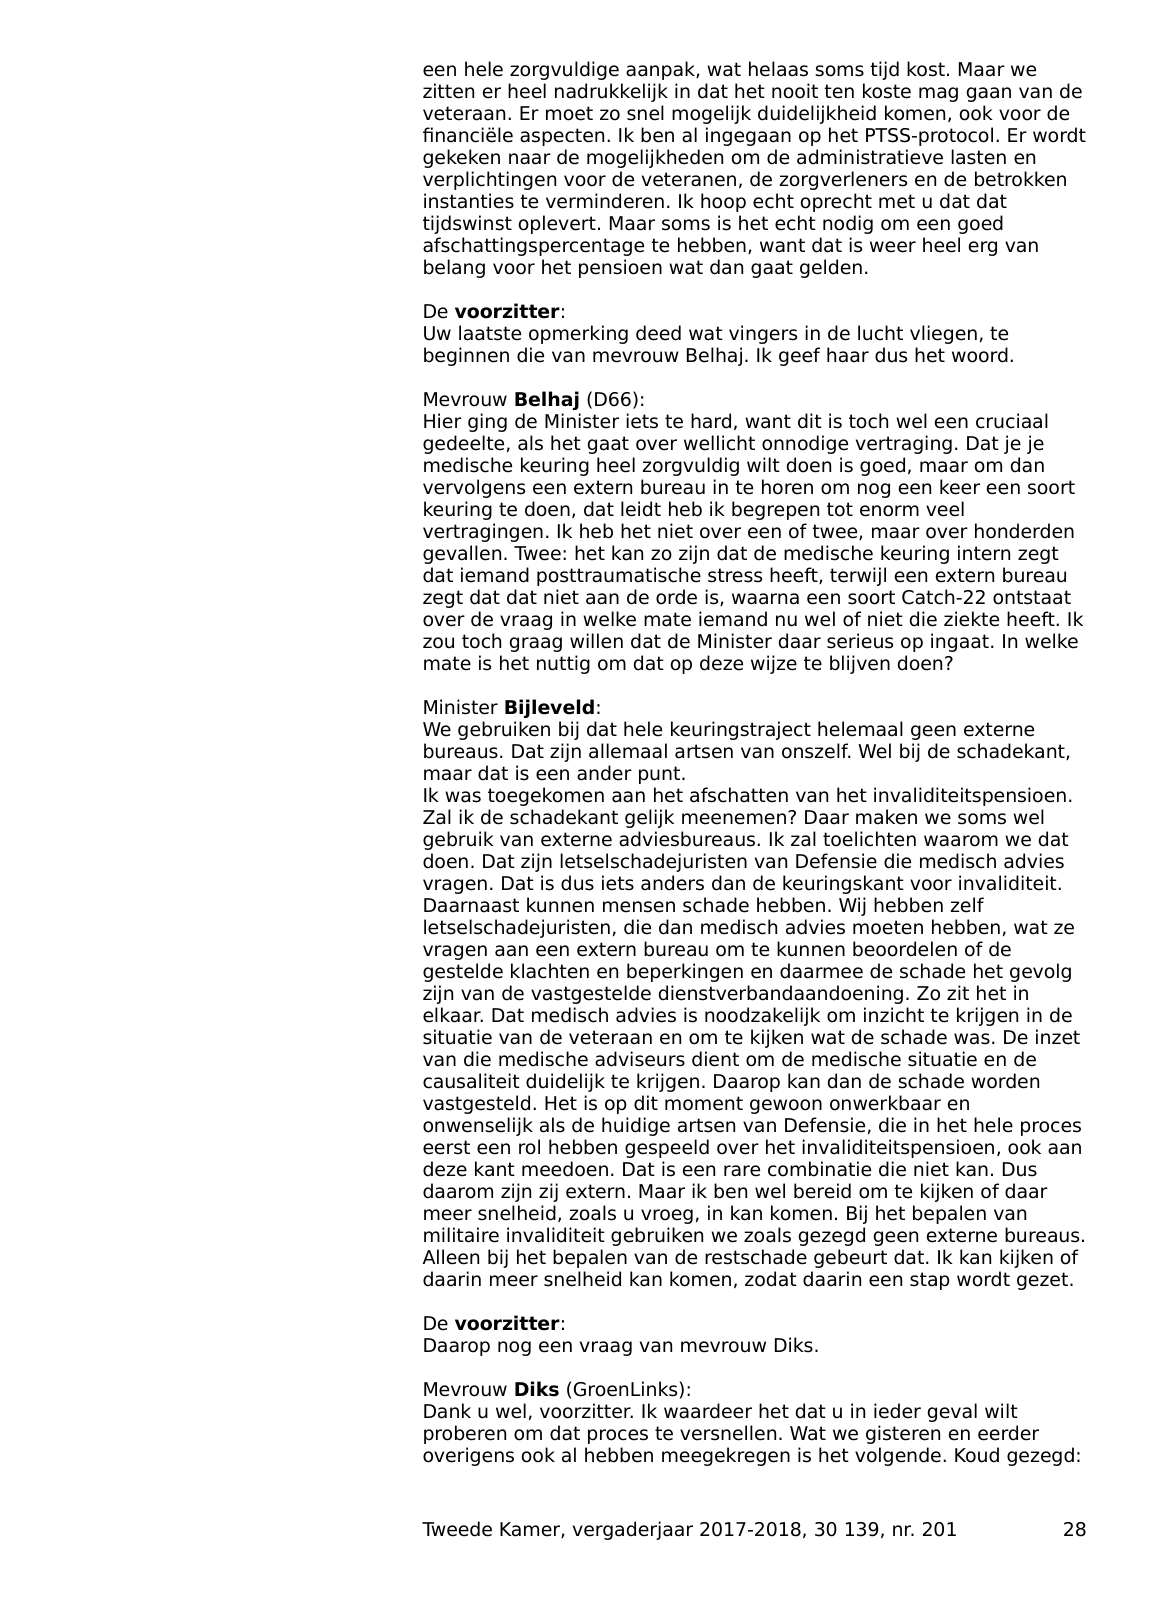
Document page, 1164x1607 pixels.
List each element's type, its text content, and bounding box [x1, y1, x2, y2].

text Ik was toegekomen aan het afschatten van het invaliditeitspensioen. Zal ik de schadekant gelijk meenemen? Daar maken we soms wel gebruik van externe adviesbureaus. Ik zal toelichten waarom we dat doen. Dat zijn letselschadejuristen van Defensie die medisch advies vragen. Dat is dus iets anders dan de keuringskant voor invaliditeit. Daarnaast kunnen mensen schade hebben. Wij hebben zelf letselschadejuristen, die dan medisch advies moeten hebben, wat ze vragen aan een extern bureau om te kunnen beoordelen of de gestelde klachten en beperkingen en daarmee de schade het gevolg zijn van de vastgestelde dienstverbandaandoening. Zo zit het in elkaar. Dat medisch advies is noodzakelijk om inzicht te krijgen in de situatie van de veteraan en om te kijken wat de schade was. De inzet van die medische adviseurs dient om de medische situatie en de causaliteit duidelijk te krijgen. Daarop kan dan de schade worden vastgesteld. Het is op dit moment gewoon onwerkbaar en onwenselijk als de huidige artsen van Defensie, die in het hele proces eerst een rol hebben gespeeld over het invaliditeitspensioen, ook aan deze kant meedoen. Dat is een rare combinatie die niet kan. Dus daarom zijn zij extern. Maar ik ben wel bereid om te kijken of daar meer snelheid, zoals u vroeg, in kan komen. Bij het bepalen van militaire invaliditeit gebruiken we zoals gezegd geen externe bureaus. Alleen bij het bepalen van de restschade gebeurt dat. Ik kan kijken of daarin meer snelheid kan komen, zodat daarin een stap wordt gezet. [422, 785, 1087, 1291]
text Hier ging de Minister iets te hard, want dit is toch wel een cruciaal gedeelte, als het gaat over wellicht onnodige vertraging. Dat je je medische keuring heel zorgvuldig wilt doen is goed, maar om dan vervolgens een extern bureau in te horen om nog een keer een soort keuring te doen, dat leidt heb ik begrepen tot enorm veel vertragingen. Ik heb het niet over een of twee, maar over honderden gevallen. Twee: het kan zo zijn dat de medische keuring intern zegt dat iemand posttraumatische stress heeft, terwijl een extern bureau zegt dat dat niet aan de orde is, waarna een soort Catch-22 ontstaat over de vraag in welke mate iemand nu wel of niet die ziekte heeft. Ik zou toch graag willen dat de Minister daar serieus op ingaat. In welke mate is het nuttig om dat op deze wijze te blijven doen? [422, 411, 1087, 675]
text een hele zorgvuldige aanpak, wat helaas soms tijd kost. Maar we zitten er heel nadrukkelijk in dat het nooit ten koste mag gaan van de veteraan. Er moet zo snel mogelijk duidelijkheid komen, ook voor de financiële aspecten. Ik ben al ingegaan op het PTSS-protocol. Er wordt gekeken naar de mogelijkheden om de administratieve lasten en verplichtingen voor de veteranen, de zorgverleners en de betrokken instanties te verminderen. Ik hoop echt oprecht met u dat dat tijdswinst oplevert. Maar soms is het echt nodig om een goed afschattingspercentage te hebben, want dat is weer heel erg van belang voor het pensioen wat dan gaat gelden. [422, 59, 1087, 279]
text Mevrouw Belhaj (D66): [422, 389, 1087, 411]
text Dank u wel, voorzitter. Ik waardeer het dat u in ieder geval wilt proberen om dat proces te versnellen. Wat we gisteren en eerder overigens ook al hebben meegekregen is het volgende. Koud gezegd: [422, 1401, 1087, 1467]
text Mevrouw Diks (GroenLinks): [422, 1379, 1087, 1401]
text Daarop nog een vraag van mevrouw Diks. [422, 1335, 1087, 1357]
text Minister Bijleveld: [422, 697, 1087, 719]
text De voorzitter: [422, 301, 1087, 323]
text De voorzitter: [422, 1313, 1087, 1335]
text Uw laatste opmerking deed wat vingers in de lucht vliegen, te beginnen die van mevrouw Belhaj. Ik geef haar dus het woord. [422, 323, 1087, 367]
text We gebruiken bij dat hele keuringstraject helemaal geen externe bureaus. Dat zijn allemaal artsen van onszelf. Wel bij de schadekant, maar dat is een ander punt. [422, 719, 1087, 785]
